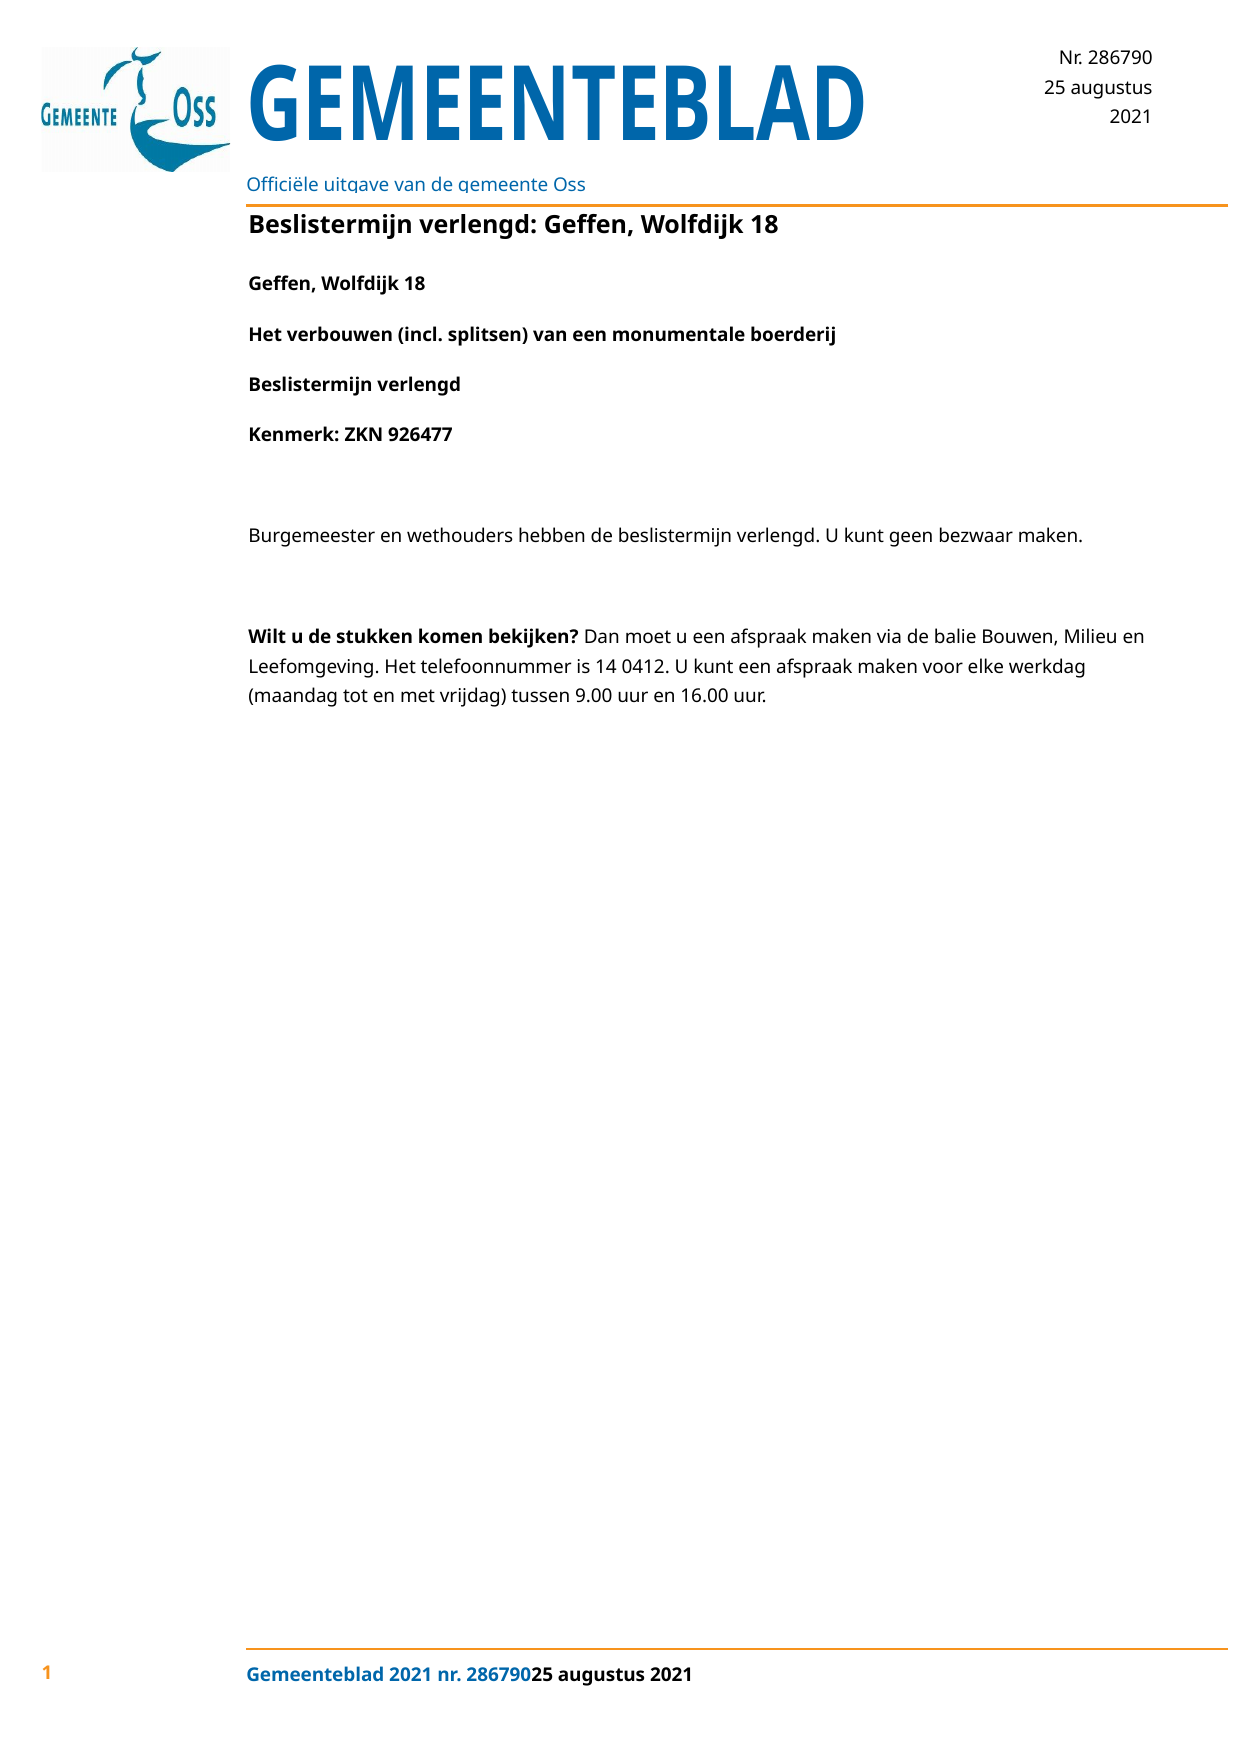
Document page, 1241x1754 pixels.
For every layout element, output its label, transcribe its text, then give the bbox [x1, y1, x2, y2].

text Het verbouwen (incl. splitsen) van een monumentale boerderij [248, 321, 1152, 346]
text Kenmerk: ZKN 926477 [248, 422, 1152, 447]
text Burgemeester en wethouders hebben de beslistermijn verlengd. U kunt geen bezwaar maken. [248, 522, 1152, 548]
picture [41, 47, 231, 172]
text Beslistermijn verlengd [248, 371, 1152, 397]
text Geffen, Wolfdijk 18 [248, 270, 1152, 296]
text Beslistermijn verlengd: Geffen, Wolfdijk 18 [248, 207, 1152, 241]
text Wilt u de stukken komen bekijken? Dan moet u een afspraak maken via de balie Bouwen, Milieu en Leefomgeving. Het telefoonnummer is 14 0412. U kunt een afspraak maken voor elke werkdag (maandag tot en met vrijdag) tussen 9.00 uur en 16.00 uur. [248, 623, 1152, 708]
